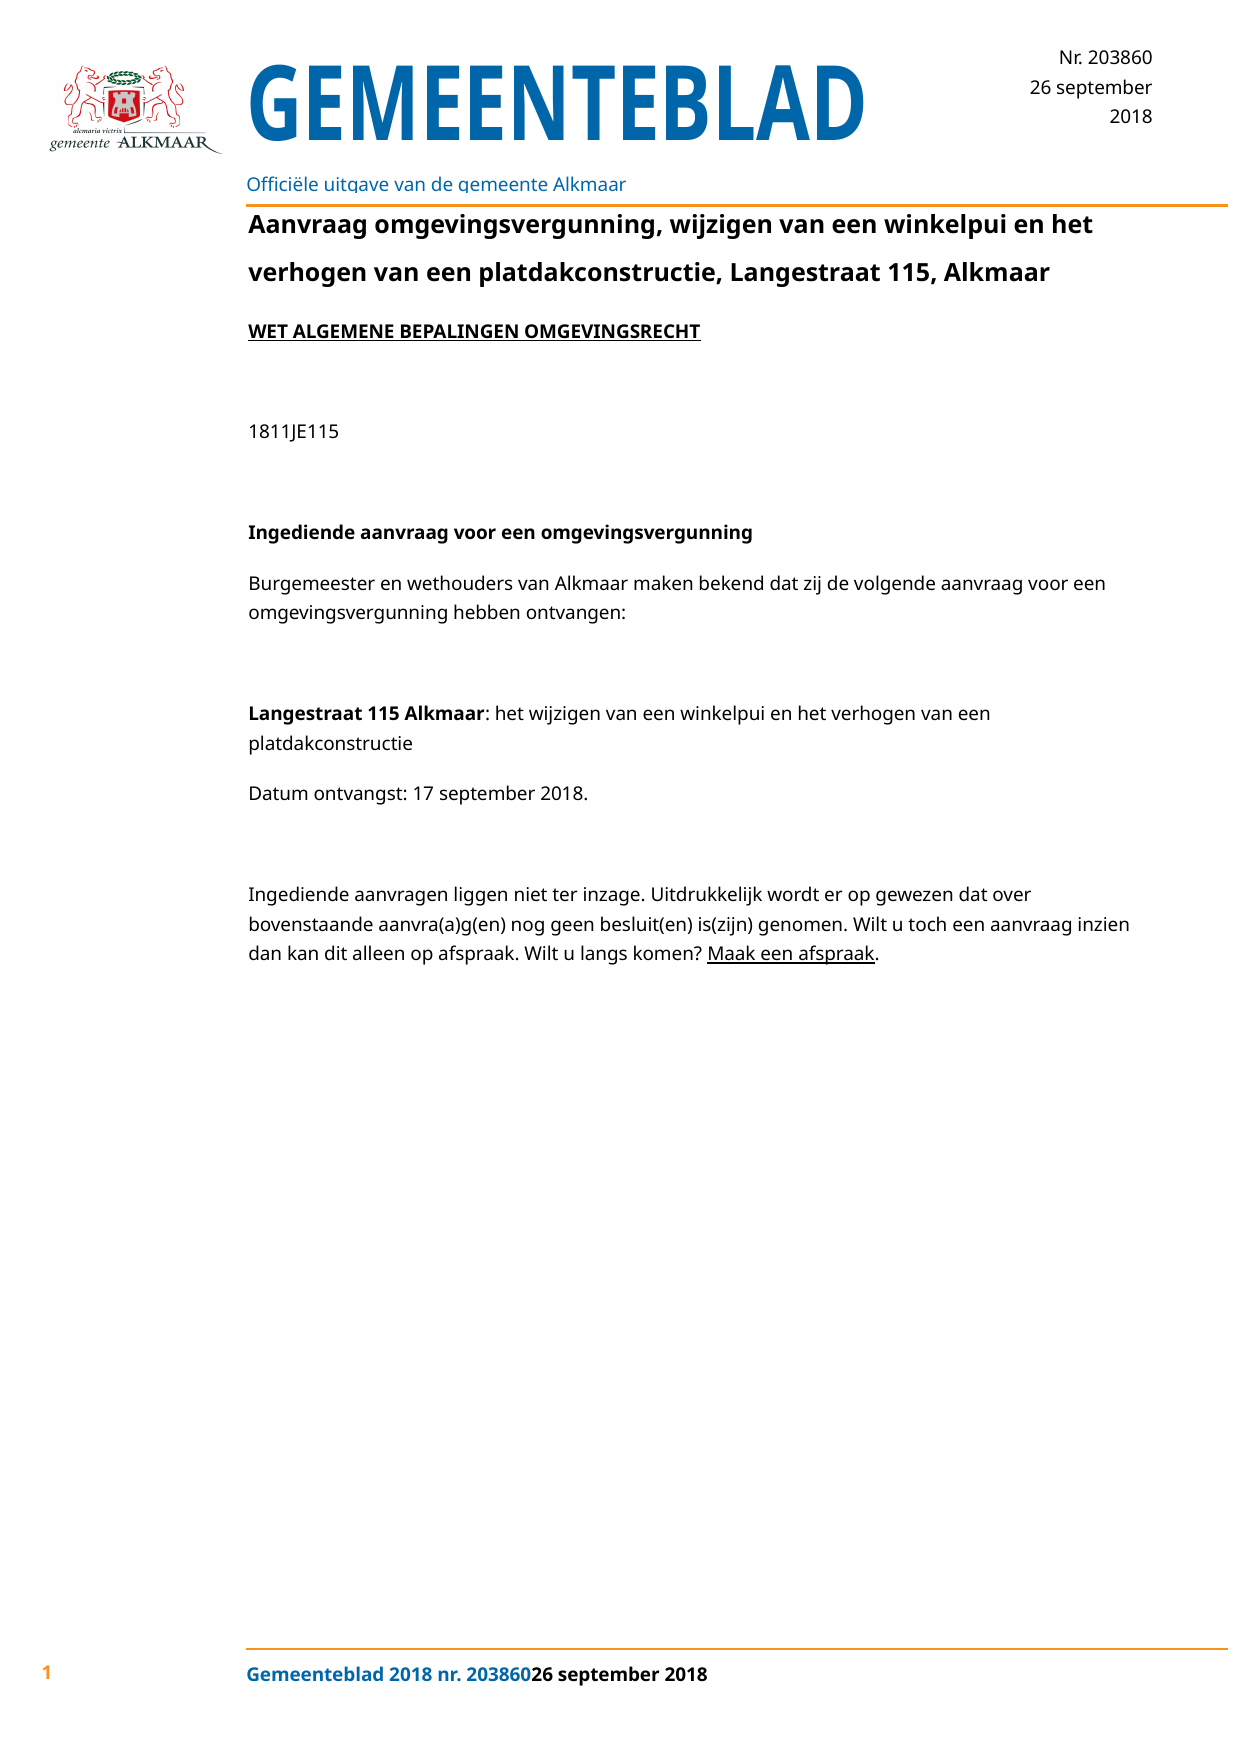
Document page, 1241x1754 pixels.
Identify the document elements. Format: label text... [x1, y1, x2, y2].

picture [41, 47, 231, 172]
text Datum ontvangst: 17 september 2018. [248, 780, 1152, 806]
text 1811JE115 [248, 419, 1152, 444]
text Burgemeester en wethouders van Alkmaar maken bekend dat zij de volgende aanvraag voor een omgevingsvergunning hebben ontvangen: [248, 570, 1152, 625]
text Ingediende aanvraag voor een omgevingsvergunning [248, 519, 1152, 545]
text Aanvraag omgevingsvergunning, wijzigen van een winkelpui en het verhogen van een platdakconstructie, Langestraat 115, Alkmaar [248, 207, 1152, 288]
text Ingediende aanvragen liggen niet ter inzage. Uitdrukkelijk wordt er op gewezen dat over bovenstaande aanvra(a)g(en) nog geen besluit(en) is(zijn) genomen. Wilt u toch een aanvraag inzien dan kan dit alleen op afspraak. Wilt u langs komen? Maak een afspraak. [248, 881, 1152, 966]
text WET ALGEMENE BEPALINGEN OMGEVINGSRECHT [248, 318, 1152, 344]
text Langestraat 115 Alkmaar: het wijzigen van een winkelpui en het verhogen van een platdakconstructie [248, 700, 1152, 756]
